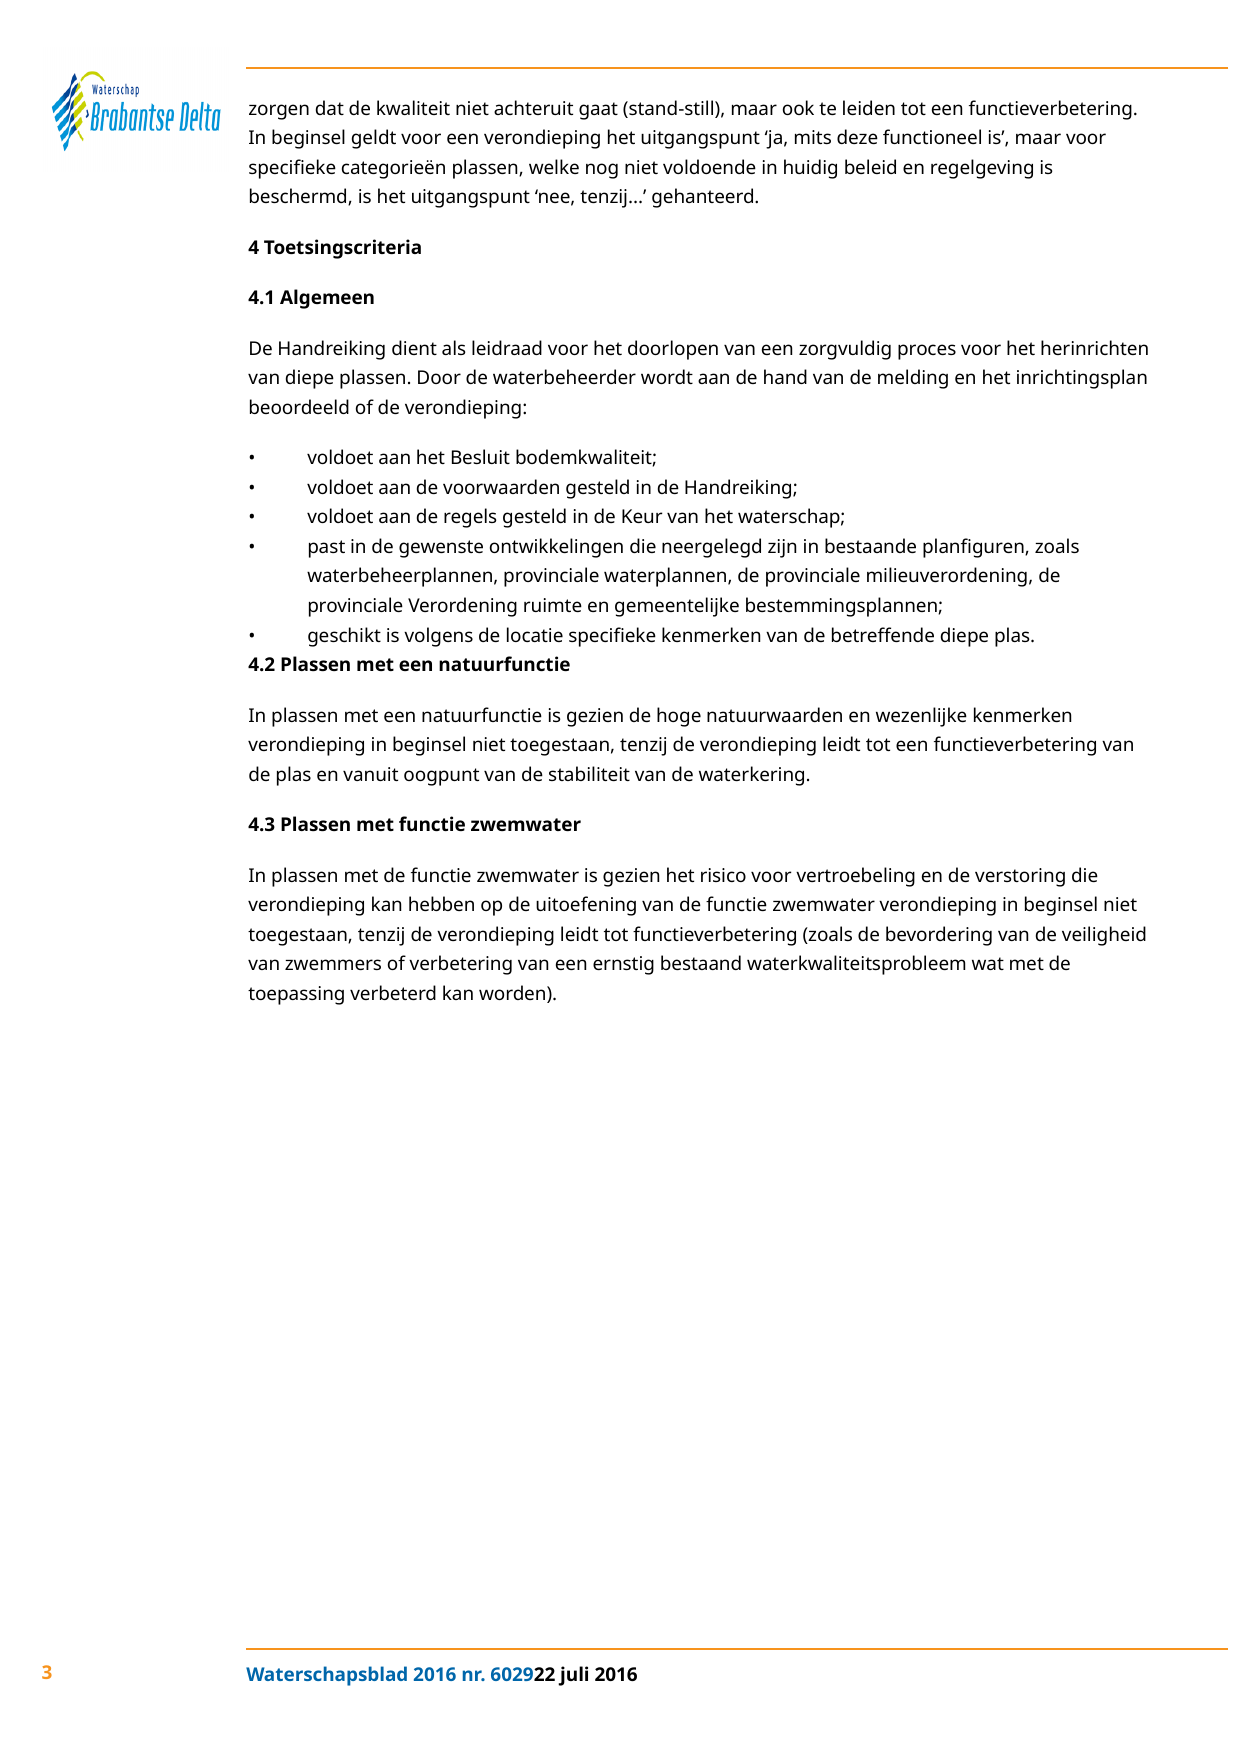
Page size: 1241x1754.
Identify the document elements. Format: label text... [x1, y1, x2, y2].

text 4 Toetsingscriteria [248, 234, 1152, 260]
list voldoet aan de regels gesteld in de Keur van het waterschap; [248, 503, 1152, 529]
list voldoet aan het Besluit bodemkwaliteit; [248, 444, 1152, 470]
picture [41, 47, 231, 172]
list geschikt is volgens de locatie specifieke kenmerken van de betreffende diepe plas. [248, 622, 1152, 648]
text 4.2 Plassen met een natuurfunctie [248, 651, 1152, 677]
list voldoet aan de voorwaarden gesteld in de Handreiking; [248, 474, 1152, 500]
text De Handreiking dient als leidraad voor het doorlopen van een zorgvuldig proces voor het herinrichten van diepe plassen. Door de waterbeheerder wordt aan de hand van de melding en het inrichtingsplan beoordeeld of de verondieping: [248, 335, 1152, 420]
list past in de gewenste ontwikkelingen die neergelegd zijn in bestaande planfiguren, zoals waterbeheerplannen, provinciale waterplannen, de provinciale milieuverordening, de provinciale Verordening ruimte en gemeentelijke bestemmingsplannen; [248, 533, 1152, 618]
text 4.3 Plassen met functie zwemwater [248, 811, 1152, 837]
text In plassen met de functie zwemwater is gezien het risico voor vertroebeling en de verstoring die verondieping kan hebben op de uitoefening van de functie zwemwater verondieping in beginsel niet toegestaan, tenzij de verondieping leidt tot functieverbetering (zoals de bevordering van de veiligheid van zwemmers of verbetering van een ernstig bestaand waterkwaliteitsprobleem wat met de toepassing verbeterd kan worden). [248, 862, 1152, 1006]
text 4.1 Algemeen [248, 284, 1152, 310]
text In plassen met een natuurfunctie is gezien de hoge natuurwaarden en wezenlijke kenmerken verondieping in beginsel niet toegestaan, tenzij de verondieping leidt tot een functieverbetering van de plas en vanuit oogpunt van de stabiliteit van de waterkering. [248, 702, 1152, 787]
text zorgen dat de kwaliteit niet achteruit gaat (stand-still), maar ook te leiden tot een functieverbetering. In beginsel geldt voor een verondieping het uitgangspunt ‘ja, mits deze functioneel is’, maar voor specifieke categorieën plassen, welke nog niet voldoende in huidig beleid en regelgeving is beschermd, is het uitgangspunt ‘nee, tenzij...’ gehanteerd. [248, 95, 1152, 209]
